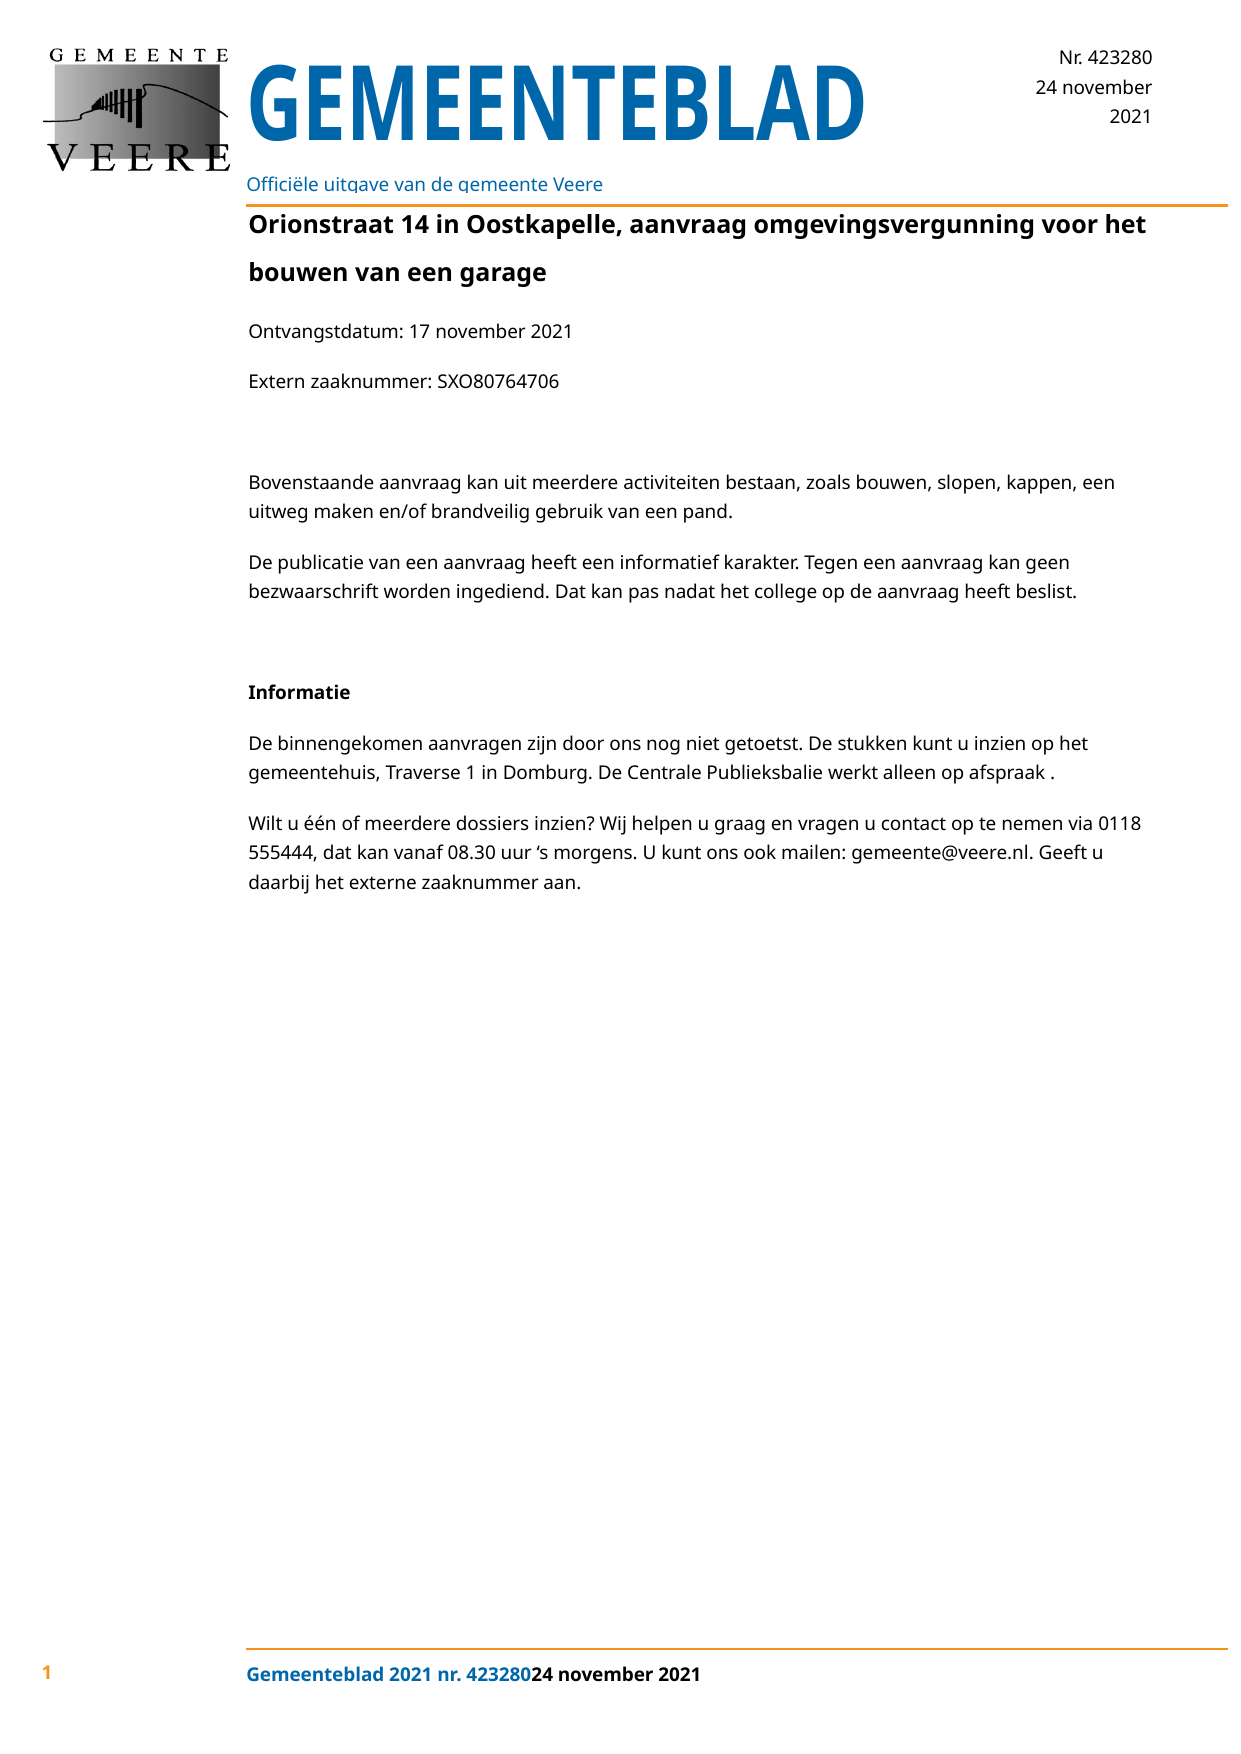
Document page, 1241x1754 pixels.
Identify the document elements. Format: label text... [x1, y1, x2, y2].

text Extern zaaknummer: SXO80764706 [248, 368, 1152, 394]
text De binnengekomen aanvragen zijn door ons nog niet getoetst. De stukken kunt u inzien op het gemeentehuis, Traverse 1 in Domburg. De Centrale Publieksbalie werkt alleen op afspraak . [248, 730, 1152, 785]
text Bovenstaande aanvraag kan uit meerdere activiteiten bestaan, zoals bouwen, slopen, kappen, een uitweg maken en/of brandveilig gebruik van een pand. [248, 469, 1152, 524]
text Ontvangstdatum: 17 november 2021 [248, 318, 1152, 344]
text De publicatie van een aanvraag heeft een informatief karakter. Tegen een aanvraag kan geen bezwaarschrift worden ingediend. Dat kan pas nadat het college op de aanvraag heeft beslist. [248, 549, 1152, 604]
text Orionstraat 14 in Oostkapelle, aanvraag omgevingsvergunning voor het bouwen van een garage [248, 207, 1152, 288]
text Wilt u één of meerdere dossiers inzien? Wij helpen u graag en vragen u contact op te nemen via 0118 555444, dat kan vanaf 08.30 uur ‘s morgens. U kunt ons ook mailen: gemeente@veere.nl. Geeft u daarbij het externe zaaknummer aan. [248, 810, 1152, 895]
picture [41, 47, 231, 172]
text Informatie [248, 679, 1152, 705]
